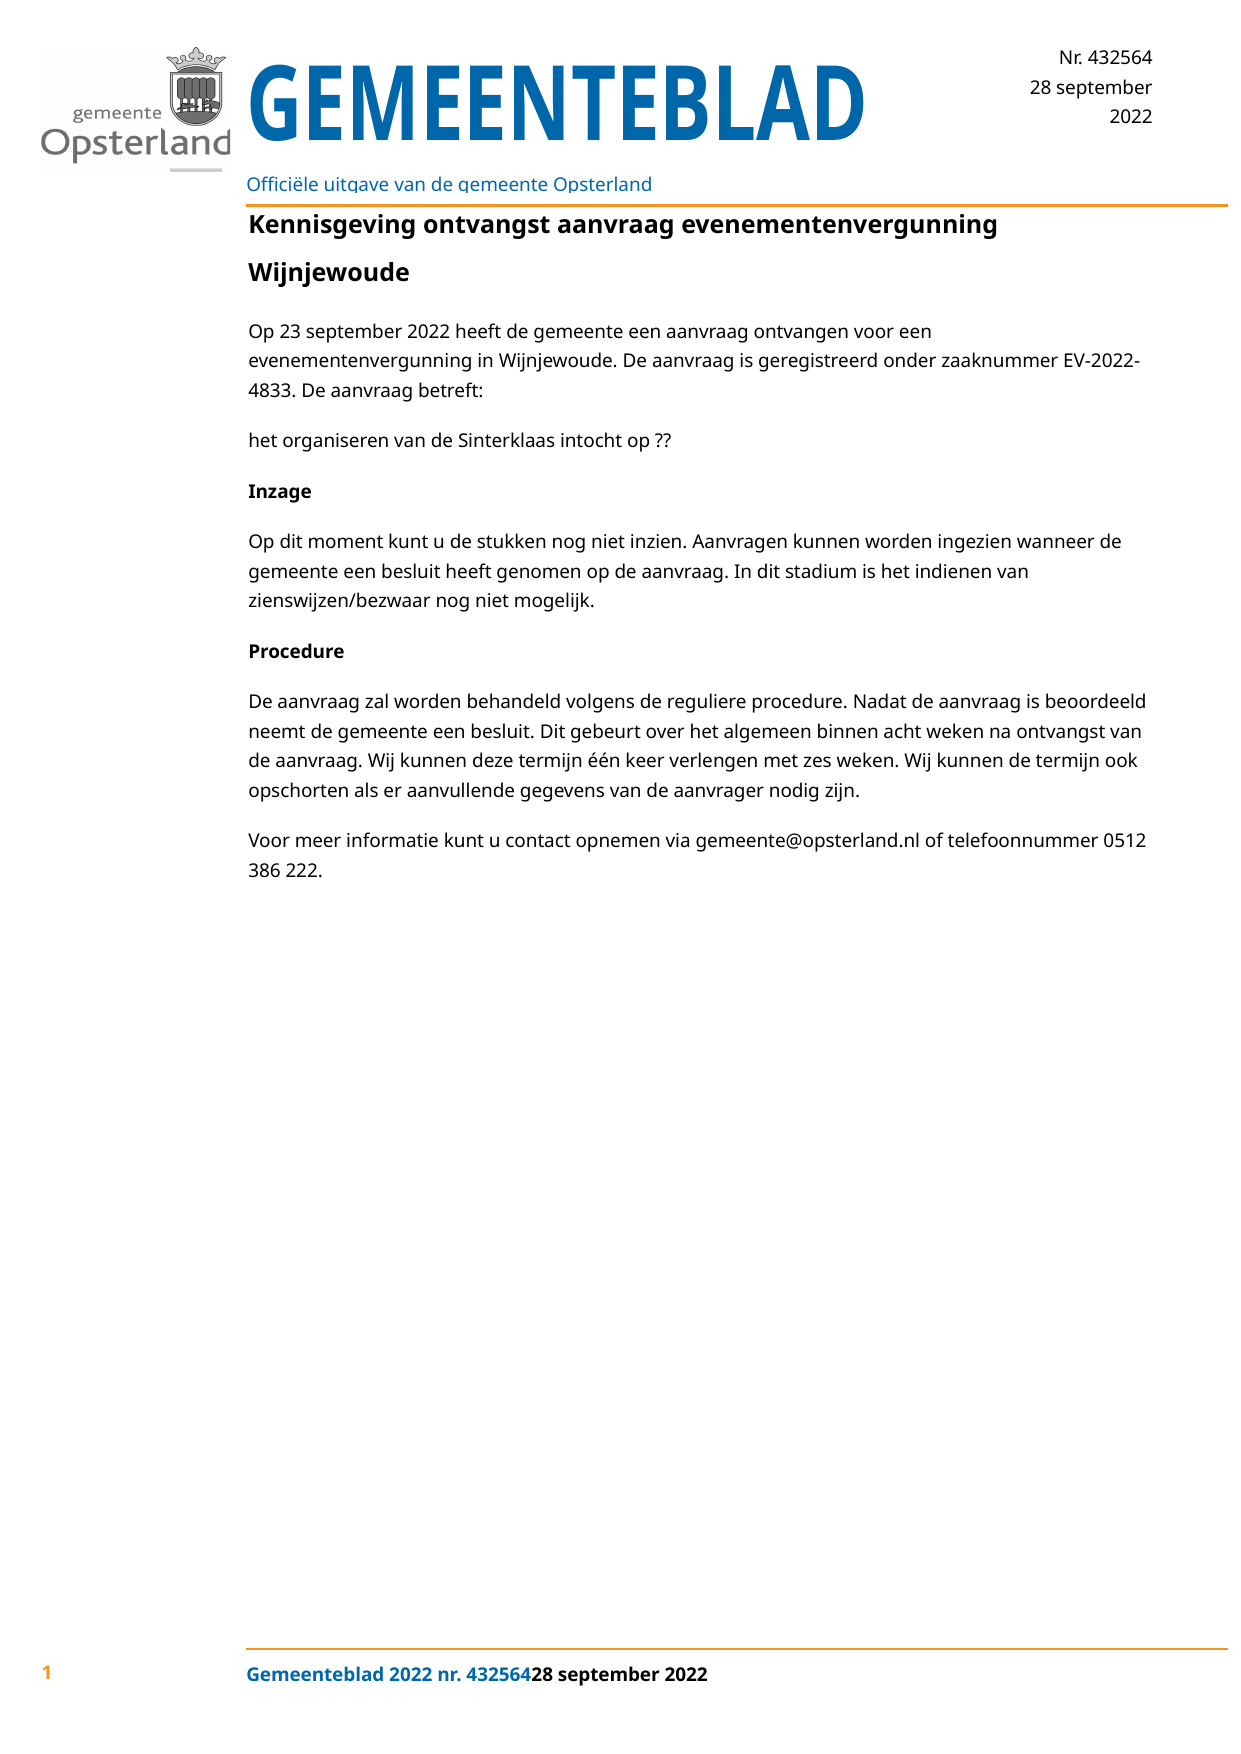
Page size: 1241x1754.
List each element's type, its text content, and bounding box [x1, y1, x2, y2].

text De aanvraag zal worden behandeld volgens de reguliere procedure. Nadat de aanvraag is beoordeeld neemt de gemeente een besluit. Dit gebeurt over het algemeen binnen acht weken na ontvangst van de aanvraag. Wij kunnen deze termijn één keer verlengen met zes weken. Wij kunnen de termijn ook opschorten als er aanvullende gegevens van de aanvrager nodig zijn. [248, 688, 1152, 803]
text Procedure [248, 638, 1152, 664]
text Inzage [248, 478, 1152, 504]
picture [41, 47, 231, 172]
text Voor meer informatie kunt u contact opnemen via gemeente@opsterland.nl of telefoonnummer 0512 386 222. [248, 827, 1152, 883]
text het organiseren van de Sinterklaas intocht op ?? [248, 427, 1152, 453]
text Op dit moment kunt u de stukken nog niet inzien. Aanvragen kunnen worden ingezien wanneer de gemeente een besluit heeft genomen op de aanvraag. In dit stadium is het indienen van zienswijzen/bezwaar nog niet mogelijk. [248, 528, 1152, 613]
text Op 23 september 2022 heeft de gemeente een aanvraag ontvangen voor een evenementenvergunning in Wijnjewoude. De aanvraag is geregistreerd onder zaaknummer EV-2022-4833. De aanvraag betreft: [248, 318, 1152, 403]
text Kennisgeving ontvangst aanvraag evenementenvergunning Wijnjewoude [248, 207, 1152, 288]
